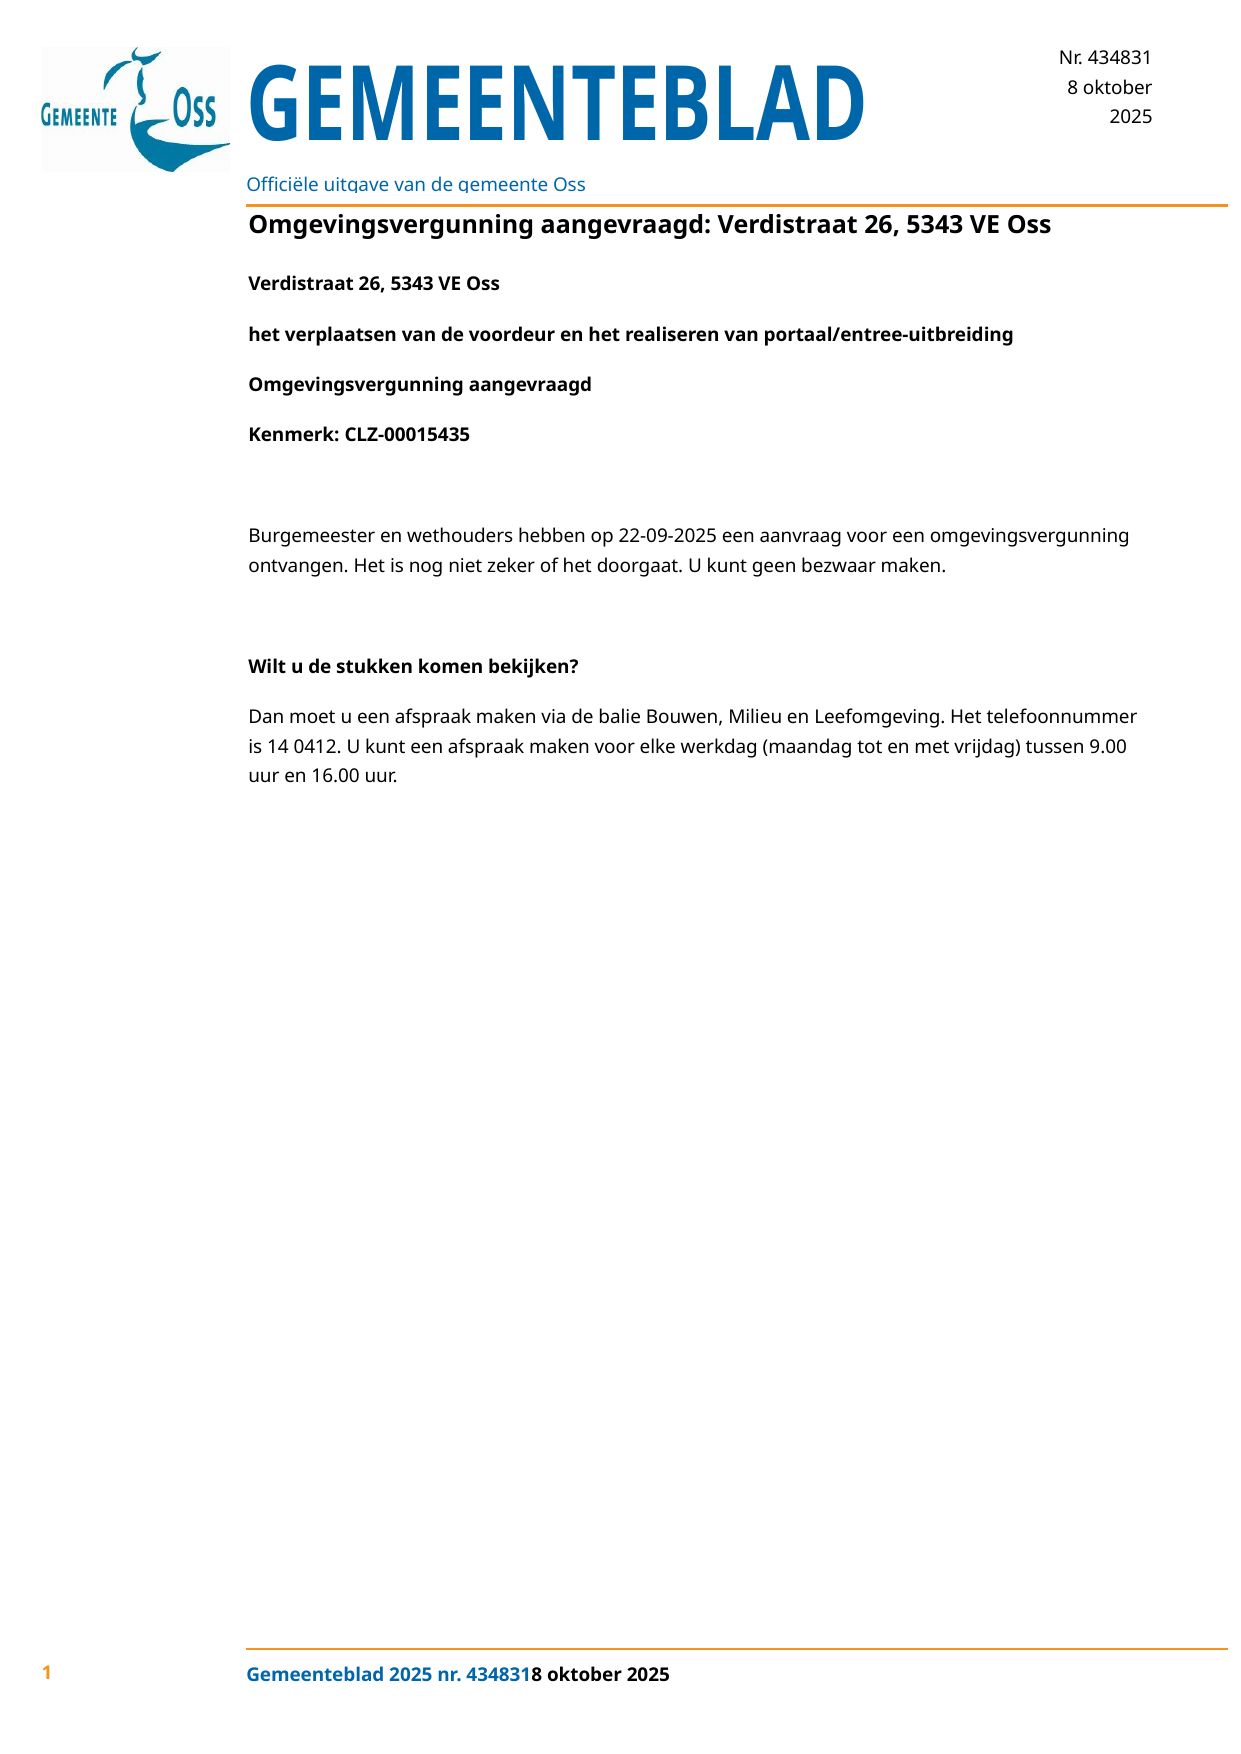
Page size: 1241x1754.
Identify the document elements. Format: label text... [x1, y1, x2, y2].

text het verplaatsen van de voordeur en het realiseren van portaal/entree-uitbreiding [248, 321, 1152, 346]
text Kenmerk: CLZ-00015435 [248, 422, 1152, 447]
text Wilt u de stukken komen bekijken? [248, 653, 1152, 678]
text Dan moet u een afspraak maken via de balie Bouwen, Milieu en Leefomgeving. Het telefoonnummer is 14 0412. U kunt een afspraak maken voor elke werkdag (maandag tot en met vrijdag) tussen 9.00 uur en 16.00 uur. [248, 703, 1152, 788]
text Omgevingsvergunning aangevraagd [248, 371, 1152, 397]
picture [41, 47, 231, 172]
text Verdistraat 26, 5343 VE Oss [248, 270, 1152, 296]
text Burgemeester en wethouders hebben op 22-09-2025 een aanvraag voor een omgevingsvergunning ontvangen. Het is nog niet zeker of het doorgaat. U kunt geen bezwaar maken. [248, 522, 1152, 578]
text Omgevingsvergunning aangevraagd: Verdistraat 26, 5343 VE Oss [248, 207, 1152, 241]
